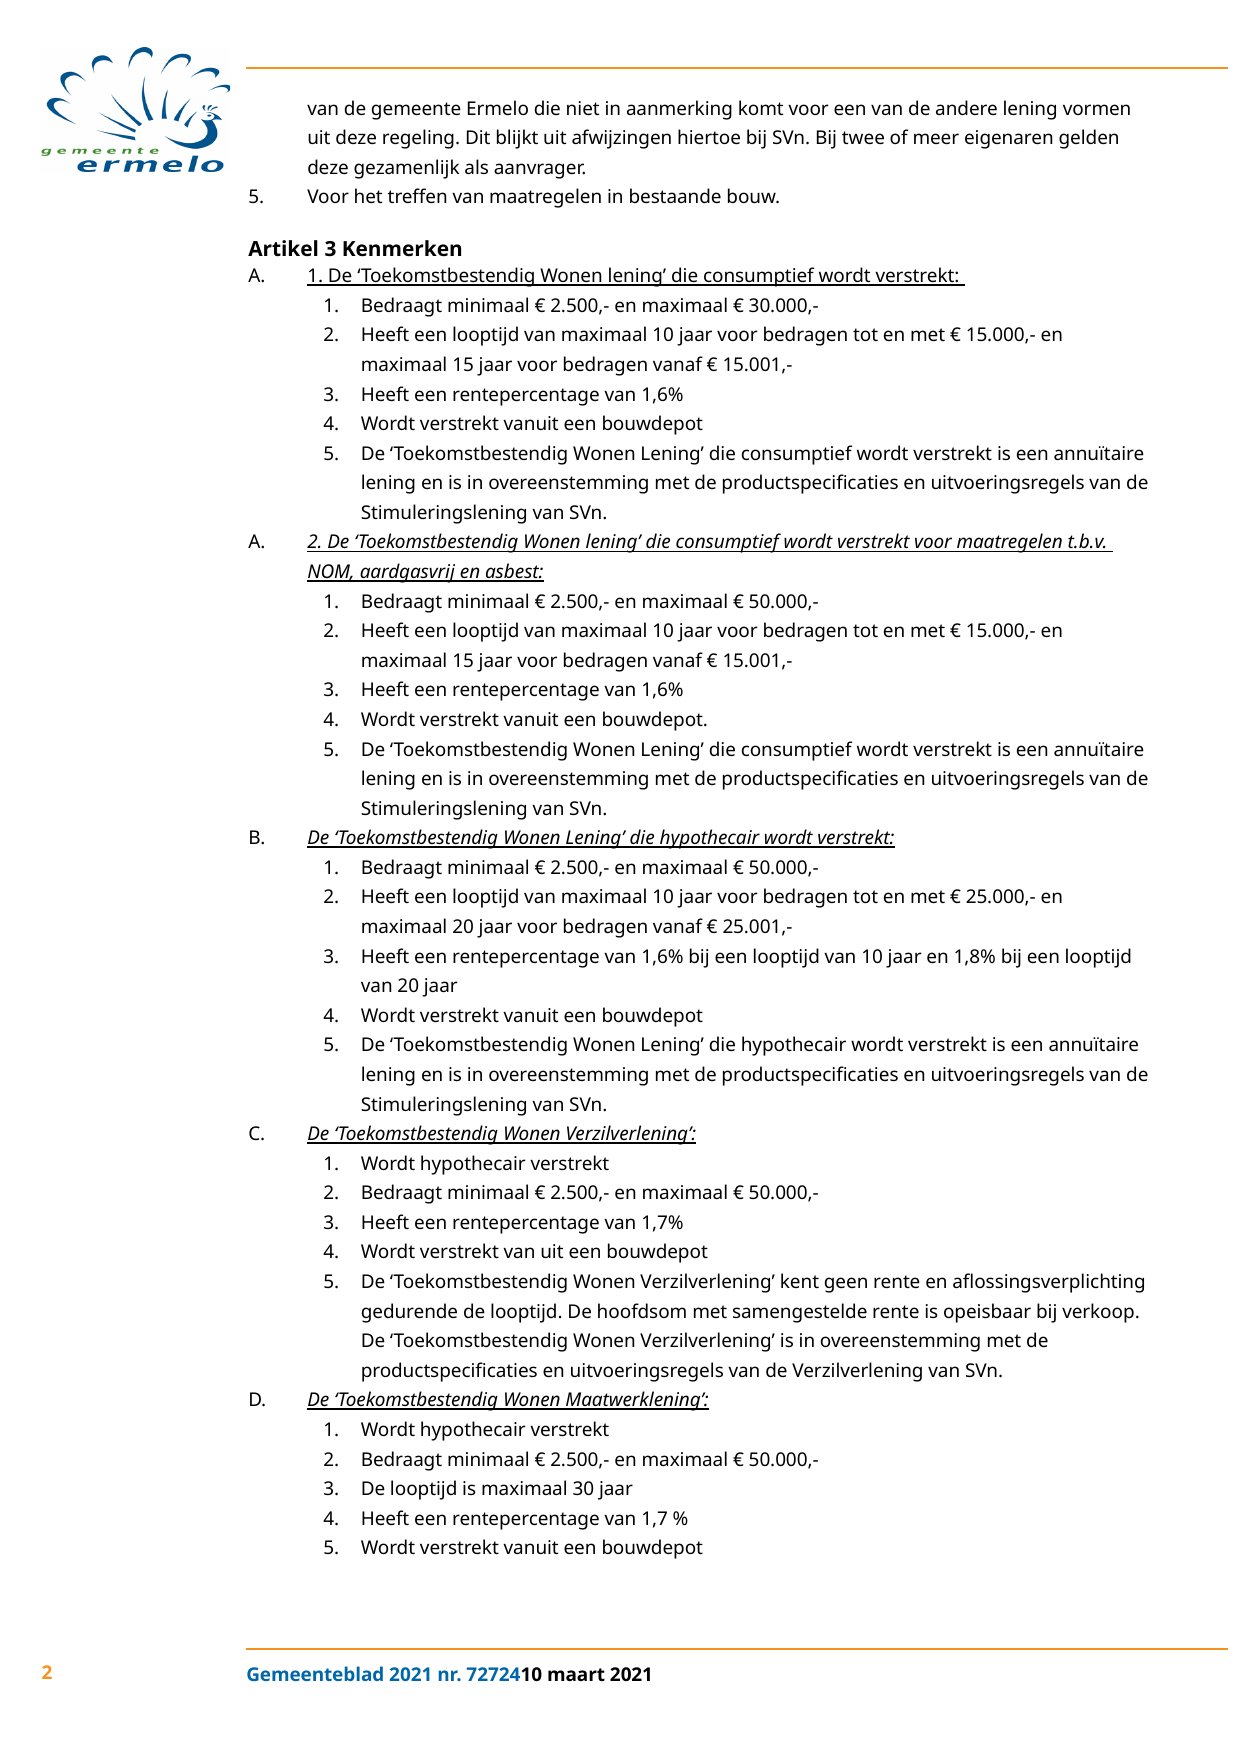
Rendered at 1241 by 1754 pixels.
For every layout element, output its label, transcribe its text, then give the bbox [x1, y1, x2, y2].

list Heeft een looptijd van maximaal 10 jaar voor bedragen tot en met € 15.000,- en maximaal 15 jaar voor bedragen vanaf € 15.001,- [323, 617, 1152, 673]
list Heeft een rentepercentage van 1,6% [323, 677, 1152, 702]
list 2. De ‘Toekomstbestendig Wonen lening’ die consumptief wordt verstrekt voor maatregelen t.b.v. NOM, aardgasvrij en asbest: [248, 529, 1152, 584]
list De ‘Toekomstbestendig Wonen Lening’ die consumptief wordt verstrekt is een annuïtaire lening en is in overeenstemming met de productspecificaties en uitvoeringsregels van de Stimuleringslening van SVn. [323, 440, 1152, 525]
list Wordt verstrekt van uit een bouwdepot [323, 1239, 1152, 1264]
list 1. De ‘Toekomstbestendig Wonen lening’ die consumptief wordt verstrekt: [248, 262, 1152, 288]
list Heeft een rentepercentage van 1,7% [323, 1209, 1152, 1235]
text Artikel 3 Kenmerken [248, 234, 1152, 262]
list De ‘Toekomstbestendig Wonen Lening’ die consumptief wordt verstrekt is een annuïtaire lening en is in overeenstemming met de productspecificaties en uitvoeringsregels van de Stimuleringslening van SVn. [323, 736, 1152, 821]
list De ‘Toekomstbestendig Wonen Verzilverlening’ kent geen rente en aflossingsverplichting gedurende de looptijd. De hoofdsom met samengestelde rente is opeisbaar bij verkoop. De ‘Toekomstbestendig Wonen Verzilverlening’ is in overeenstemming met de productspecificaties en uitvoeringsregels van de Verzilverlening van SVn. [323, 1268, 1152, 1383]
list Heeft een rentepercentage van 1,6% [323, 381, 1152, 406]
list Wordt verstrekt vanuit een bouwdepot [323, 410, 1152, 436]
list Wordt verstrekt vanuit een bouwdepot [323, 1002, 1152, 1028]
list De ‘Toekomstbestendig Wonen Maatwerklening’: [248, 1387, 1152, 1412]
list Wordt hypothecair verstrekt [323, 1416, 1152, 1442]
list Bedraagt minimaal € 2.500,- en maximaal € 50.000,- [323, 854, 1152, 880]
list Voor het treffen van maatregelen in bestaande bouw. [248, 183, 1152, 209]
list De ‘Toekomstbestendig Wonen Verzilverlening’: [248, 1120, 1152, 1146]
list De looptijd is maximaal 30 jaar [323, 1475, 1152, 1501]
list Heeft een rentepercentage van 1,7 % [323, 1505, 1152, 1531]
list van de gemeente Ermelo die niet in aanmerking komt voor een van de andere lening vormen uit deze regeling. Dit blijkt uit afwijzingen hiertoe bij SVn. Bij twee of meer eigenaren gelden deze gezamenlijk als aanvrager. [248, 95, 1152, 180]
list De ‘Toekomstbestendig Wonen Lening’ die hypothecair wordt verstrekt is een annuïtaire lening en is in overeenstemming met de productspecificaties en uitvoeringsregels van de Stimuleringslening van SVn. [323, 1032, 1152, 1116]
list Heeft een looptijd van maximaal 10 jaar voor bedragen tot en met € 15.000,- en maximaal 15 jaar voor bedragen vanaf € 15.001,- [323, 322, 1152, 377]
list Wordt verstrekt vanuit een bouwdepot. [323, 706, 1152, 732]
list Bedraagt minimaal € 2.500,- en maximaal € 50.000,- [323, 1446, 1152, 1471]
list Heeft een rentepercentage van 1,6% bij een looptijd van 10 jaar en 1,8% bij een looptijd van 20 jaar [323, 943, 1152, 998]
list Heeft een looptijd van maximaal 10 jaar voor bedragen tot en met € 25.000,- en maximaal 20 jaar voor bedragen vanaf € 25.001,- [323, 884, 1152, 939]
picture [41, 47, 231, 172]
list Wordt verstrekt vanuit een bouwdepot [323, 1534, 1152, 1560]
list Bedraagt minimaal € 2.500,- en maximaal € 30.000,- [323, 292, 1152, 318]
list De ‘Toekomstbestendig Wonen Lening’ die hypothecair wordt verstrekt: [248, 824, 1152, 850]
list Bedraagt minimaal € 2.500,- en maximaal € 50.000,- [323, 1179, 1152, 1205]
list Bedraagt minimaal € 2.500,- en maximaal € 50.000,- [323, 588, 1152, 613]
list Wordt hypothecair verstrekt [323, 1150, 1152, 1176]
